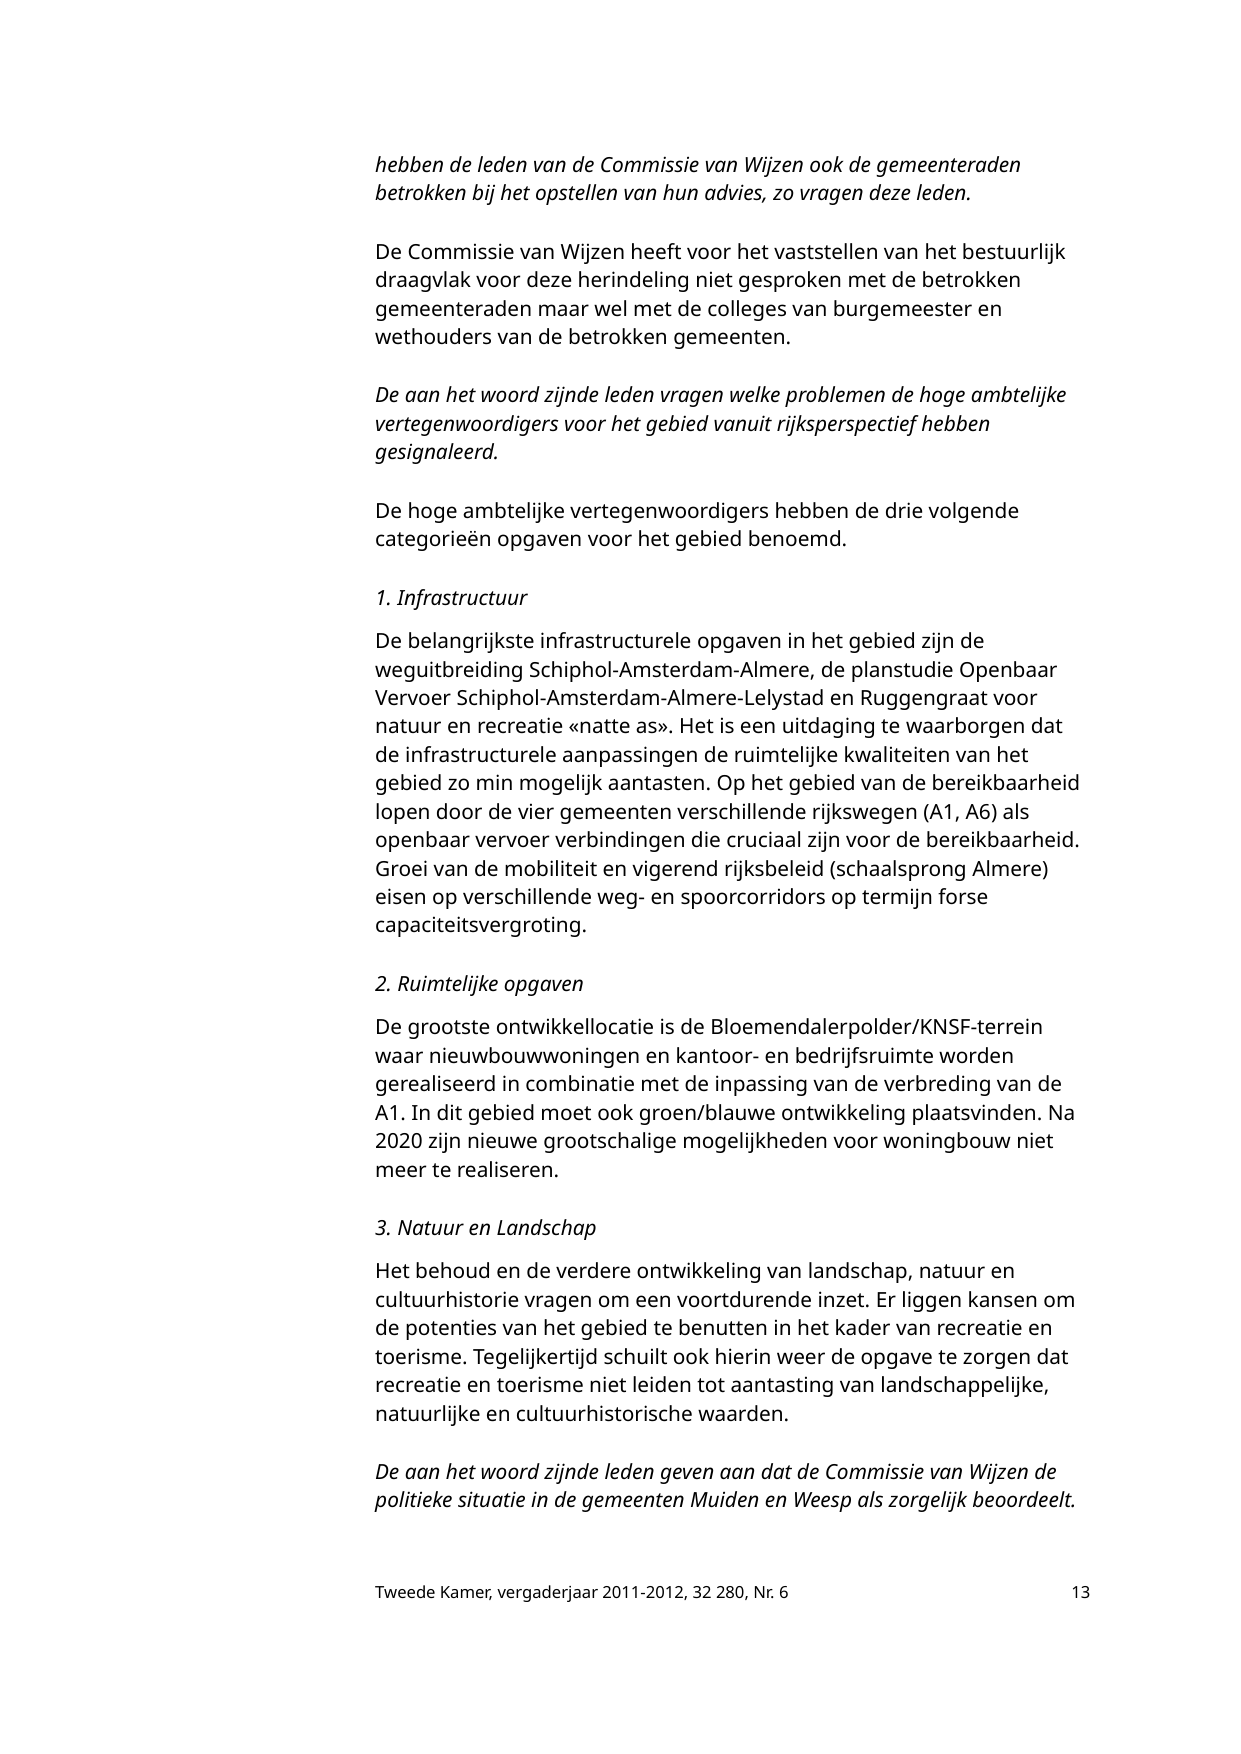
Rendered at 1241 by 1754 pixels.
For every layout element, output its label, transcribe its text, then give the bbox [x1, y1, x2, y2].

text De Commissie van Wijzen heeft voor het vaststellen van het bestuurlijk draagvlak voor deze herindeling niet gesproken met de betrokken gemeenteraden maar wel met de colleges van burgemeester en wethouders van de betrokken gemeenten. [375, 237, 1090, 351]
text 3. Natuur en Landschap [375, 1213, 1090, 1242]
text hebben de leden van de Commissie van Wijzen ook de gemeenteraden betrokken bij het opstellen van hun advies, zo vragen deze leden. [375, 150, 1090, 207]
text 1. Infrastructuur [375, 583, 1090, 611]
text De aan het woord zijnde leden geven aan dat de Commissie van Wijzen de politieke situatie in de gemeenten Muiden en Weesp als zorgelijk beoordeelt. [375, 1457, 1090, 1514]
text 2. Ruimtelijke opgaven [375, 969, 1090, 997]
text De grootste ontwikkellocatie is de Bloemendalerpolder/KNSF-terrein waar nieuwbouwwoningen en kantoor- en bedrijfsruimte worden gerealiseerd in combinatie met de inpassing van de verbreding van de A1. In dit gebied moet ook groen/blauwe ontwikkeling plaatsvinden. Na 2020 zijn nieuwe grootschalige mogelijkheden voor woningbouw niet meer te realiseren. [375, 1012, 1090, 1183]
text De aan het woord zijnde leden vragen welke problemen de hoge ambtelijke vertegenwoordigers voor het gebied vanuit rijksperspectief hebben gesignaleerd. [375, 381, 1090, 466]
text De hoge ambtelijke vertegenwoordigers hebben de drie volgende categorieën opgaven voor het gebied benoemd. [375, 496, 1090, 553]
text Het behoud en de verdere ontwikkeling van landschap, natuur en cultuurhistorie vragen om een voortdurende inzet. Er liggen kansen om de potenties van het gebied te benutten in het kader van recreatie en toerisme. Tegelijkertijd schuilt ook hierin weer de opgave te zorgen dat recreatie en toerisme niet leiden tot aantasting van landschappelijke, natuurlijke en cultuurhistorische waarden. [375, 1257, 1090, 1427]
text De belangrijkste infrastructurele opgaven in het gebied zijn de weguitbreiding Schiphol-Amsterdam-Almere, de planstudie Openbaar Vervoer Schiphol-Amsterdam-Almere-Lelystad en Ruggengraat voor natuur en recreatie «natte as». Het is een uitdaging te waarborgen dat de infrastructurele aanpassingen de ruimtelijke kwaliteiten van het gebied zo min mogelijk aantasten. Op het gebied van de bereikbaarheid lopen door de vier gemeenten verschillende rijkswegen (A1, A6) als openbaar vervoer verbindingen die cruciaal zijn voor de bereikbaarheid. Groei van de mobiliteit en vigerend rijksbeleid (schaalsprong Almere) eisen op verschillende weg- en spoorcorridors op termijn forse capaciteitsvergroting. [375, 626, 1090, 939]
